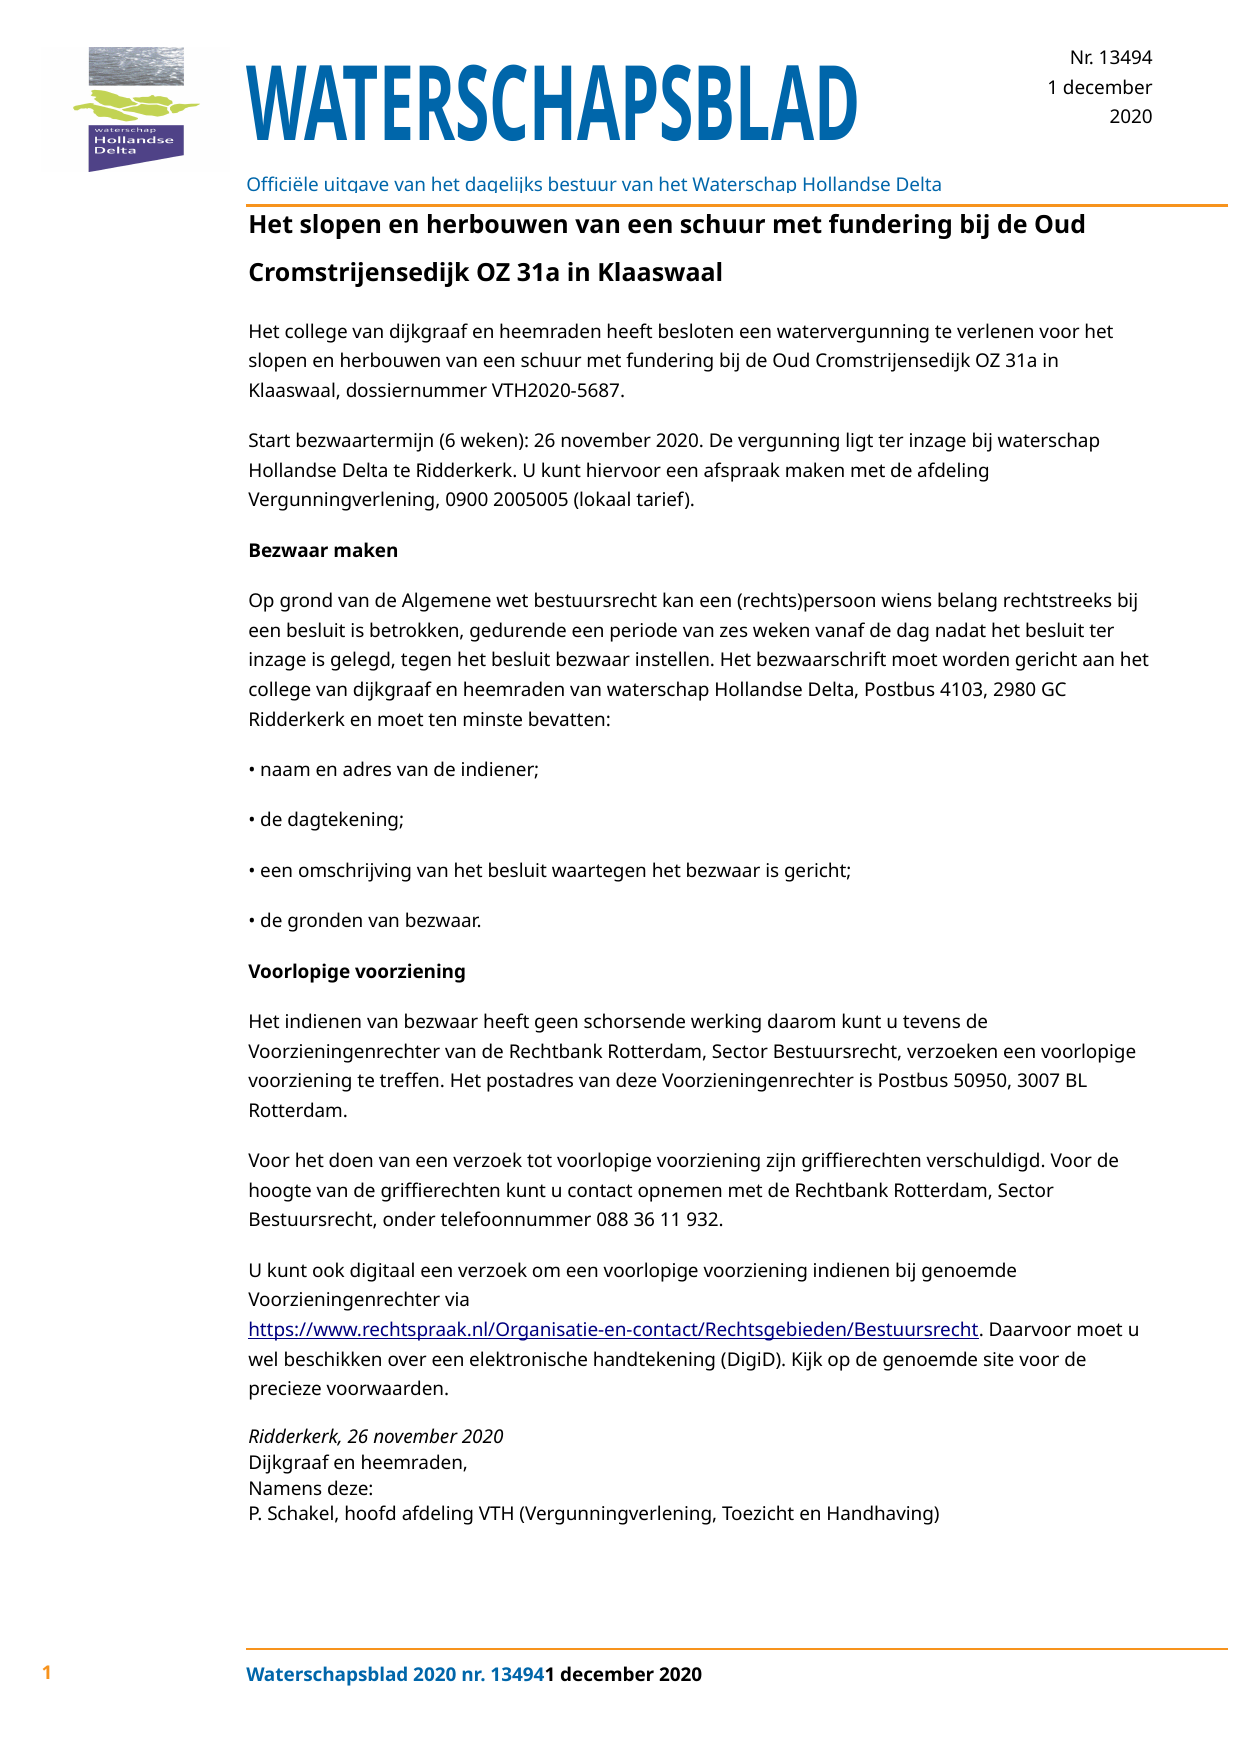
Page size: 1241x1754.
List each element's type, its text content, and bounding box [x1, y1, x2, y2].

text • de dagtekening; [248, 807, 1152, 832]
text Dijkgraaf en heemraden, [248, 1449, 1152, 1475]
text Start bezwaartermijn (6 weken): 26 november 2020. De vergunning ligt ter inzage bij waterschap Hollandse Delta te Ridderkerk. U kunt hiervoor een afspraak maken met de afdeling Vergunningverlening, 0900 2005005 (lokaal tarief). [248, 427, 1152, 512]
text Voorlopige voorziening [248, 958, 1152, 984]
text U kunt ook digitaal een verzoek om een voorlopige voorziening indienen bij genoemde Voorzieningenrechter via https://www.rechtspraak.nl/Organisatie-en-contact/Rechtsgebieden/Bestuursrecht. Daarvoor moet u wel beschikken over een elektronische handtekening (DigiD). Kijk op de genoemde site voor de precieze voorwaarden. [248, 1257, 1152, 1401]
text • de gronden van bezwaar. [248, 907, 1152, 933]
text Namens deze: [248, 1475, 1152, 1500]
picture [41, 47, 231, 172]
text Voor het doen van een verzoek tot voorlopige voorziening zijn griffierechten verschuldigd. Voor de hoogte van de griffierechten kunt u contact opnemen met de Rechtbank Rotterdam, Sector Bestuursrecht, onder telefoonnummer 088 36 11 932. [248, 1147, 1152, 1232]
text Het slopen en herbouwen van een schuur met fundering bij de Oud Cromstrijensedijk OZ 31a in Klaaswaal [248, 207, 1152, 288]
text Op grond van de Algemene wet bestuursrecht kan een (rechts)persoon wiens belang rechtstreeks bij een besluit is betrokken, gedurende een periode van zes weken vanaf de dag nadat het besluit ter inzage is gelegd, tegen het besluit bezwaar instellen. Het bezwaarschrift moet worden gericht aan het college van dijkgraaf en heemraden van waterschap Hollandse Delta, Postbus 4103, 2980 GC Ridderkerk en moet ten minste bevatten: [248, 587, 1152, 732]
text P. Schakel, hoofd afdeling VTH (Vergunningverlening, Toezicht en Handhaving) [248, 1500, 1152, 1526]
text Het college van dijkgraaf en heemraden heeft besloten een watervergunning te verlenen voor het slopen en herbouwen van een schuur met fundering bij de Oud Cromstrijensedijk OZ 31a in Klaaswaal, dossiernummer VTH2020-5687. [248, 318, 1152, 403]
text Ridderkerk, 26 november 2020 [248, 1423, 1152, 1449]
text Het indienen van bezwaar heeft geen schorsende werking daarom kunt u tevens de Voorzieningenrechter van de Rechtbank Rotterdam, Sector Bestuursrecht, verzoeken een voorlopige voorziening te treffen. Het postadres van deze Voorzieningenrechter is Postbus 50950, 3007 BL Rotterdam. [248, 1008, 1152, 1123]
text • een omschrijving van het besluit waartegen het bezwaar is gericht; [248, 857, 1152, 883]
text Bezwaar maken [248, 537, 1152, 563]
text • naam en adres van de indiener; [248, 756, 1152, 782]
